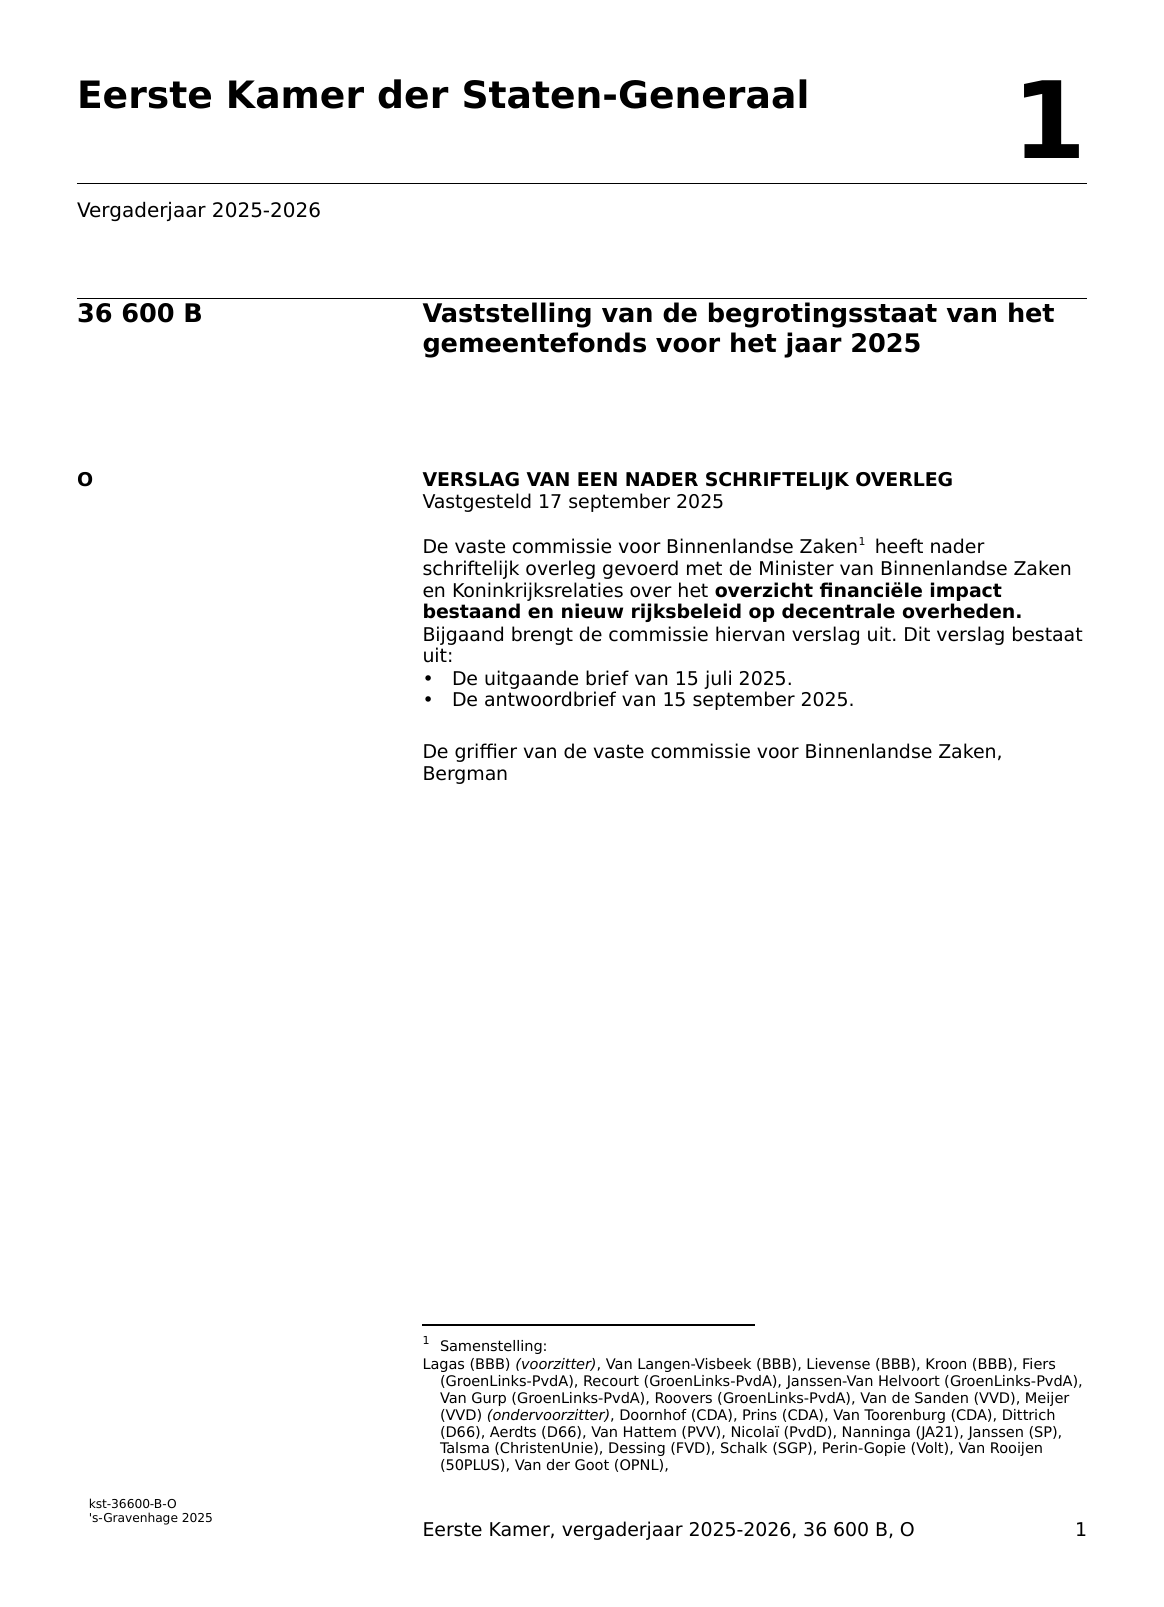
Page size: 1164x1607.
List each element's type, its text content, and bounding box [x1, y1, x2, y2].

text kst-36600-B-O [88, 1497, 323, 1511]
text Vastgesteld 17 september 2025 [422, 491, 1087, 513]
text 's-Gravenhage 2025 [88, 1511, 323, 1525]
table_header 1 [886, 59, 1087, 183]
text Samenstelling: [422, 1334, 1087, 1356]
text • De uitgaande brief van 15 juli 2025. [422, 667, 1087, 689]
subtitle O VERSLAG VAN EEN NADER SCHRIFTELIJK OVERLEG [77, 469, 1087, 491]
subtitle 36 600 B Vaststelling van de begrotingsstaat van het gemeentefonds voor het jaar 2025 [77, 299, 1087, 358]
text • De antwoordbrief van 15 september 2025. [422, 689, 1087, 711]
table_header Eerste Kamer der Staten-Generaal [77, 59, 886, 183]
text De griffier van de vaste commissie voor Binnenlandse Zaken, Bergman [422, 741, 1087, 785]
text Lagas (BBB) (voorzitter), Van Langen-Visbeek (BBB), Lievense (BBB), Kroon (BBB), Fiers (GroenLinks-PvdA), Recourt (GroenLinks-PvdA), Janssen-Van Helvoort (GroenLinks-PvdA), Van Gurp (GroenLinks-PvdA), Roovers (GroenLinks-PvdA), Van de Sanden (VVD), Meijer (VVD) (ondervoorzitter), Doornhof (CDA), Prins (CDA), Van Toorenburg (CDA), Dittrich (D66), Aerdts (D66), Van Hattem (PVV), Nicolaï (PvdD), Nanninga (JA21), Janssen (SP), Talsma (ChristenUnie), Dessing (FVD), Schalk (SGP), Perin-Gopie (Volt), Van Rooijen (50PLUS), Van der Goot (OPNL), [422, 1356, 1087, 1474]
text De vaste commissie voor Binnenlandse Zaken heeft nader schriftelijk overleg gevoerd met de Minister van Binnenlandse Zaken en Koninkrijksrelaties over het overzicht financiële impact bestaand en nieuw rijksbeleid op decentrale overheden. Bijgaand brengt de commissie hiervan verslag uit. Dit verslag bestaat uit: [422, 536, 1087, 667]
table_cell Vergaderjaar 2025-2026 [77, 184, 1087, 298]
